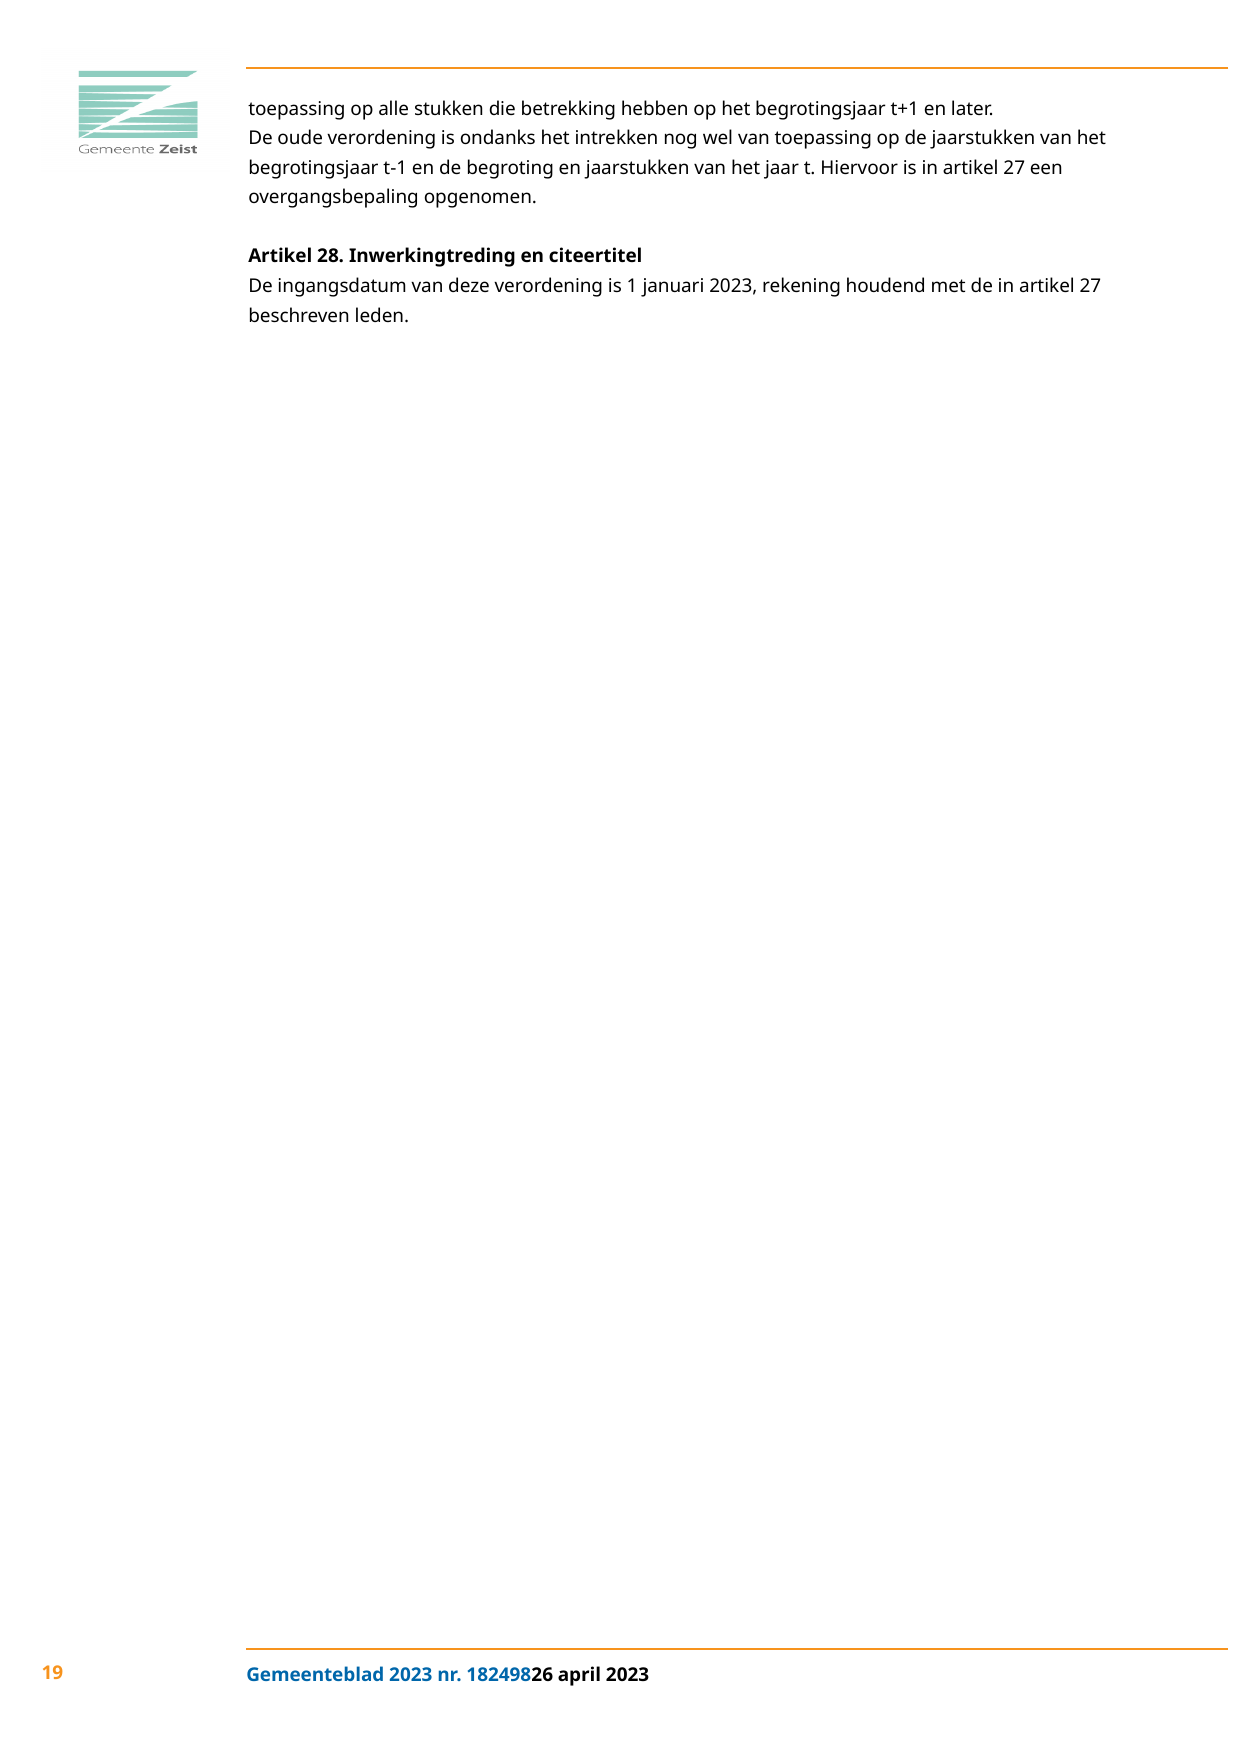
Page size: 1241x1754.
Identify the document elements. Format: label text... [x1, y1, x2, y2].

picture [41, 47, 231, 172]
text De oude verordening is ondanks het intrekken nog wel van toepassing op de jaarstukken van het begrotingsjaar t-1 en de begroting en jaarstukken van het jaar t. Hiervoor is in artikel 27 een overgangsbepaling opgenomen. [248, 124, 1152, 209]
text De ingangsdatum van deze verordening is 1 januari 2023, rekening houdend met de in artikel 27 beschreven leden. [248, 272, 1152, 328]
text Artikel 28. Inwerkingtreding en citeertitel [248, 243, 1152, 268]
text toepassing op alle stukken die betrekking hebben op het begrotingsjaar t+1 en later. [248, 95, 1152, 121]
